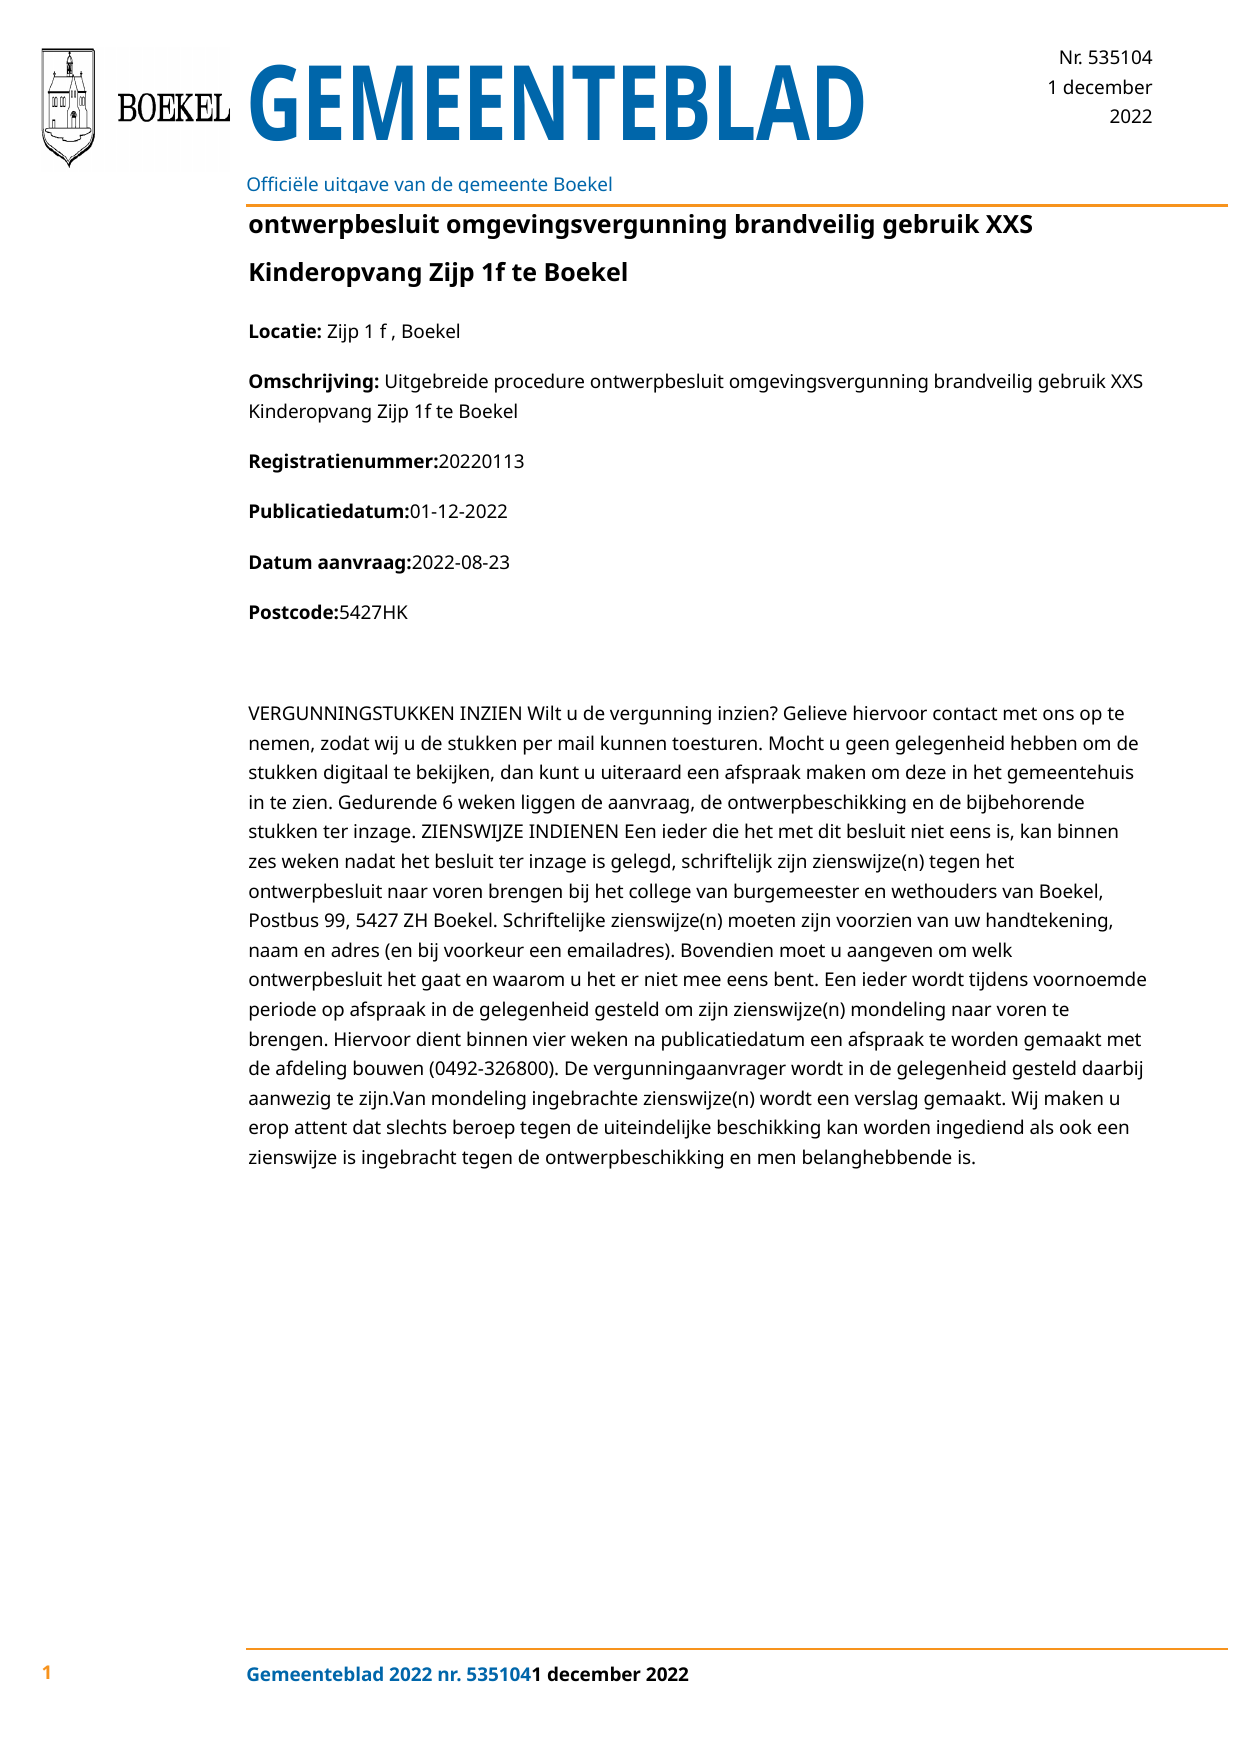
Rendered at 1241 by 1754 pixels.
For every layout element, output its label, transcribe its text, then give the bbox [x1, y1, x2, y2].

text Datum aanvraag:2022-08-23 [248, 549, 1152, 575]
text Locatie: Zijp 1 f , Boekel [248, 318, 1152, 344]
text VERGUNNINGSTUKKEN INZIEN Wilt u de vergunning inzien? Gelieve hiervoor contact met ons op te nemen, zodat wij u de stukken per mail kunnen toesturen. Mocht u geen gelegenheid hebben om de stukken digitaal te bekijken, dan kunt u uiteraard een afspraak maken om deze in het gemeentehuis in te zien. Gedurende 6 weken liggen de aanvraag, de ontwerpbeschikking en de bijbehorende stukken ter inzage. ZIENSWIJZE INDIENEN Een ieder die het met dit besluit niet eens is, kan binnen zes weken nadat het besluit ter inzage is gelegd, schriftelijk zijn zienswijze(n) tegen het ontwerpbesluit naar voren brengen bij het college van burgemeester en wethouders van Boekel, Postbus 99, 5427 ZH Boekel. Schriftelijke zienswijze(n) moeten zijn voorzien van uw handtekening, naam en adres (en bij voorkeur een emailadres). Bovendien moet u aangeven om welk ontwerpbesluit het gaat en waarom u het er niet mee eens bent. Een ieder wordt tijdens voornoemde periode op afspraak in de gelegenheid gesteld om zijn zienswijze(n) mondeling naar voren te brengen. Hiervoor dient binnen vier weken na publicatiedatum een afspraak te worden gemaakt met de afdeling bouwen (0492-326800). De vergunningaanvrager wordt in de gelegenheid gesteld daarbij aanwezig te zijn.Van mondeling ingebrachte zienswijze(n) wordt een verslag gemaakt. Wij maken u erop attent dat slechts beroep tegen de uiteindelijke beschikking kan worden ingediend als ook een zienswijze is ingebracht tegen de ontwerpbeschikking en men belanghebbende is. [248, 700, 1152, 1170]
picture [41, 47, 231, 172]
text Registratienummer:20220113 [248, 448, 1152, 474]
text Publicatiedatum:01-12-2022 [248, 499, 1152, 524]
text Postcode:5427HK [248, 599, 1152, 625]
text ontwerpbesluit omgevingsvergunning brandveilig gebruik XXS Kinderopvang Zijp 1f te Boekel [248, 207, 1152, 288]
text Omschrijving: Uitgebreide procedure ontwerpbesluit omgevingsvergunning brandveilig gebruik XXS Kinderopvang Zijp 1f te Boekel [248, 368, 1152, 424]
